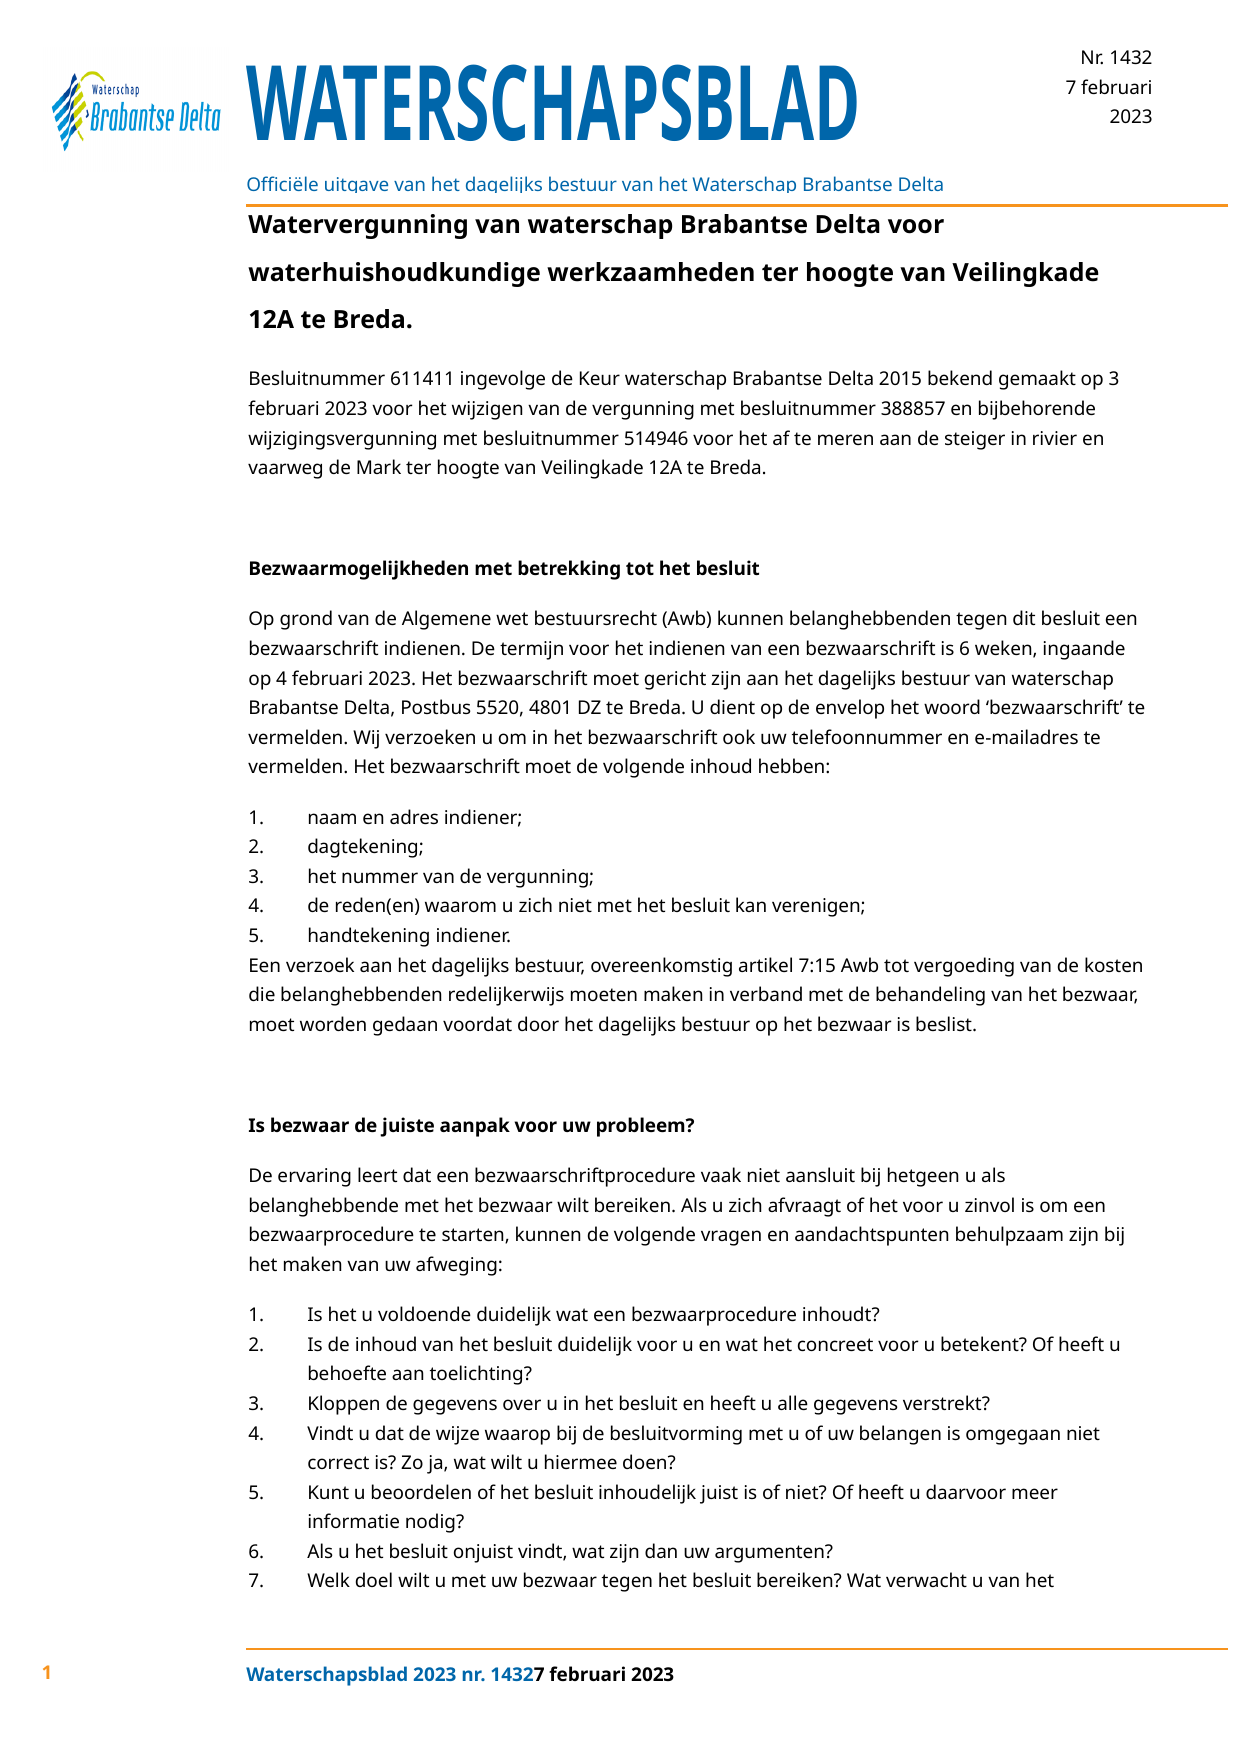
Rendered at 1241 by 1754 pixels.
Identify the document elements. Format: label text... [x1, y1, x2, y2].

list Is het u voldoende duidelijk wat een bezwaarprocedure inhoudt? [248, 1301, 1152, 1327]
list Kunt u beoordelen of het besluit inhoudelijk juist is of niet? Of heeft u daarvoor meer informatie nodig? [248, 1479, 1152, 1534]
list handtekening indiener. [248, 922, 1152, 948]
text Op grond van de Algemene wet bestuursrecht (Awb) kunnen belanghebbenden tegen dit besluit een bezwaarschrift indienen. De termijn voor het indienen van een bezwaarschrift is 6 weken, ingaande op 4 februari 2023. Het bezwaarschrift moet gericht zijn aan het dagelijks bestuur van waterschap Brabantse Delta, Postbus 5520, 4801 DZ te Breda. U dient op de envelop het woord ‘bezwaarschrift’ te vermelden. Wij verzoeken u om in het bezwaarschrift ook uw telefoonnummer en e‑mailadres te vermelden. Het bezwaarschrift moet de volgende inhoud hebben: [248, 606, 1152, 779]
list dagtekening; [248, 833, 1152, 859]
list het nummer van de vergunning; [248, 863, 1152, 889]
text De ervaring leert dat een bezwaarschriftprocedure vaak niet aansluit bij hetgeen u als belanghebbende met het bezwaar wilt bereiken. Als u zich afvraagt of het voor u zinvol is om een bezwaarprocedure te starten, kunnen de volgende vragen en aandachtspunten behulpzaam zijn bij het maken van uw afweging: [248, 1162, 1152, 1277]
picture [41, 47, 231, 172]
list Is de inhoud van het besluit duidelijk voor u en wat het concreet voor u betekent? Of heeft u behoefte aan toelichting? [248, 1331, 1152, 1386]
text Een verzoek aan het dagelijks bestuur, overeenkomstig artikel 7:15 Awb tot vergoeding van de kosten die belanghebbenden redelijkerwijs moeten maken in verband met de behandeling van het bezwaar, moet worden gedaan voordat door het dagelijks bestuur op het bezwaar is beslist. [248, 952, 1152, 1037]
text Watervergunning van waterschap Brabantse Delta voor waterhuishoudkundige werkzaamheden ter hoogte van Veilingkade 12A te Breda. [248, 207, 1152, 336]
text Is bezwaar de juiste aanpak voor uw probleem? [248, 1112, 1152, 1137]
text Bezwaarmogelijkheden met betrekking tot het besluit [248, 555, 1152, 581]
list Welk doel wilt u met uw bezwaar tegen het besluit bereiken? Wat verwacht u van het [248, 1568, 1152, 1593]
list Als u het besluit onjuist vindt, wat zijn dan uw argumenten? [248, 1538, 1152, 1564]
text Besluitnummer 611411 ingevolge de Keur waterschap Brabantse Delta 2015 bekend gemaakt op 3 februari 2023 voor het wijzigen van de vergunning met besluitnummer 388857 en bijbehorende wijzigingsvergunning met besluitnummer 514946 voor het af te meren aan de steiger in rivier en vaarweg de Mark ter hoogte van Veilingkade 12A te Breda. [248, 366, 1152, 480]
list de reden(en) waarom u zich niet met het besluit kan verenigen; [248, 893, 1152, 918]
list naam en adres indiener; [248, 804, 1152, 829]
list Vindt u dat de wijze waarop bij de besluitvorming met u of uw belangen is omgegaan niet correct is? Zo ja, wat wilt u hiermee doen? [248, 1420, 1152, 1475]
list Kloppen de gegevens over u in het besluit en heeft u alle gegevens verstrekt? [248, 1390, 1152, 1416]
